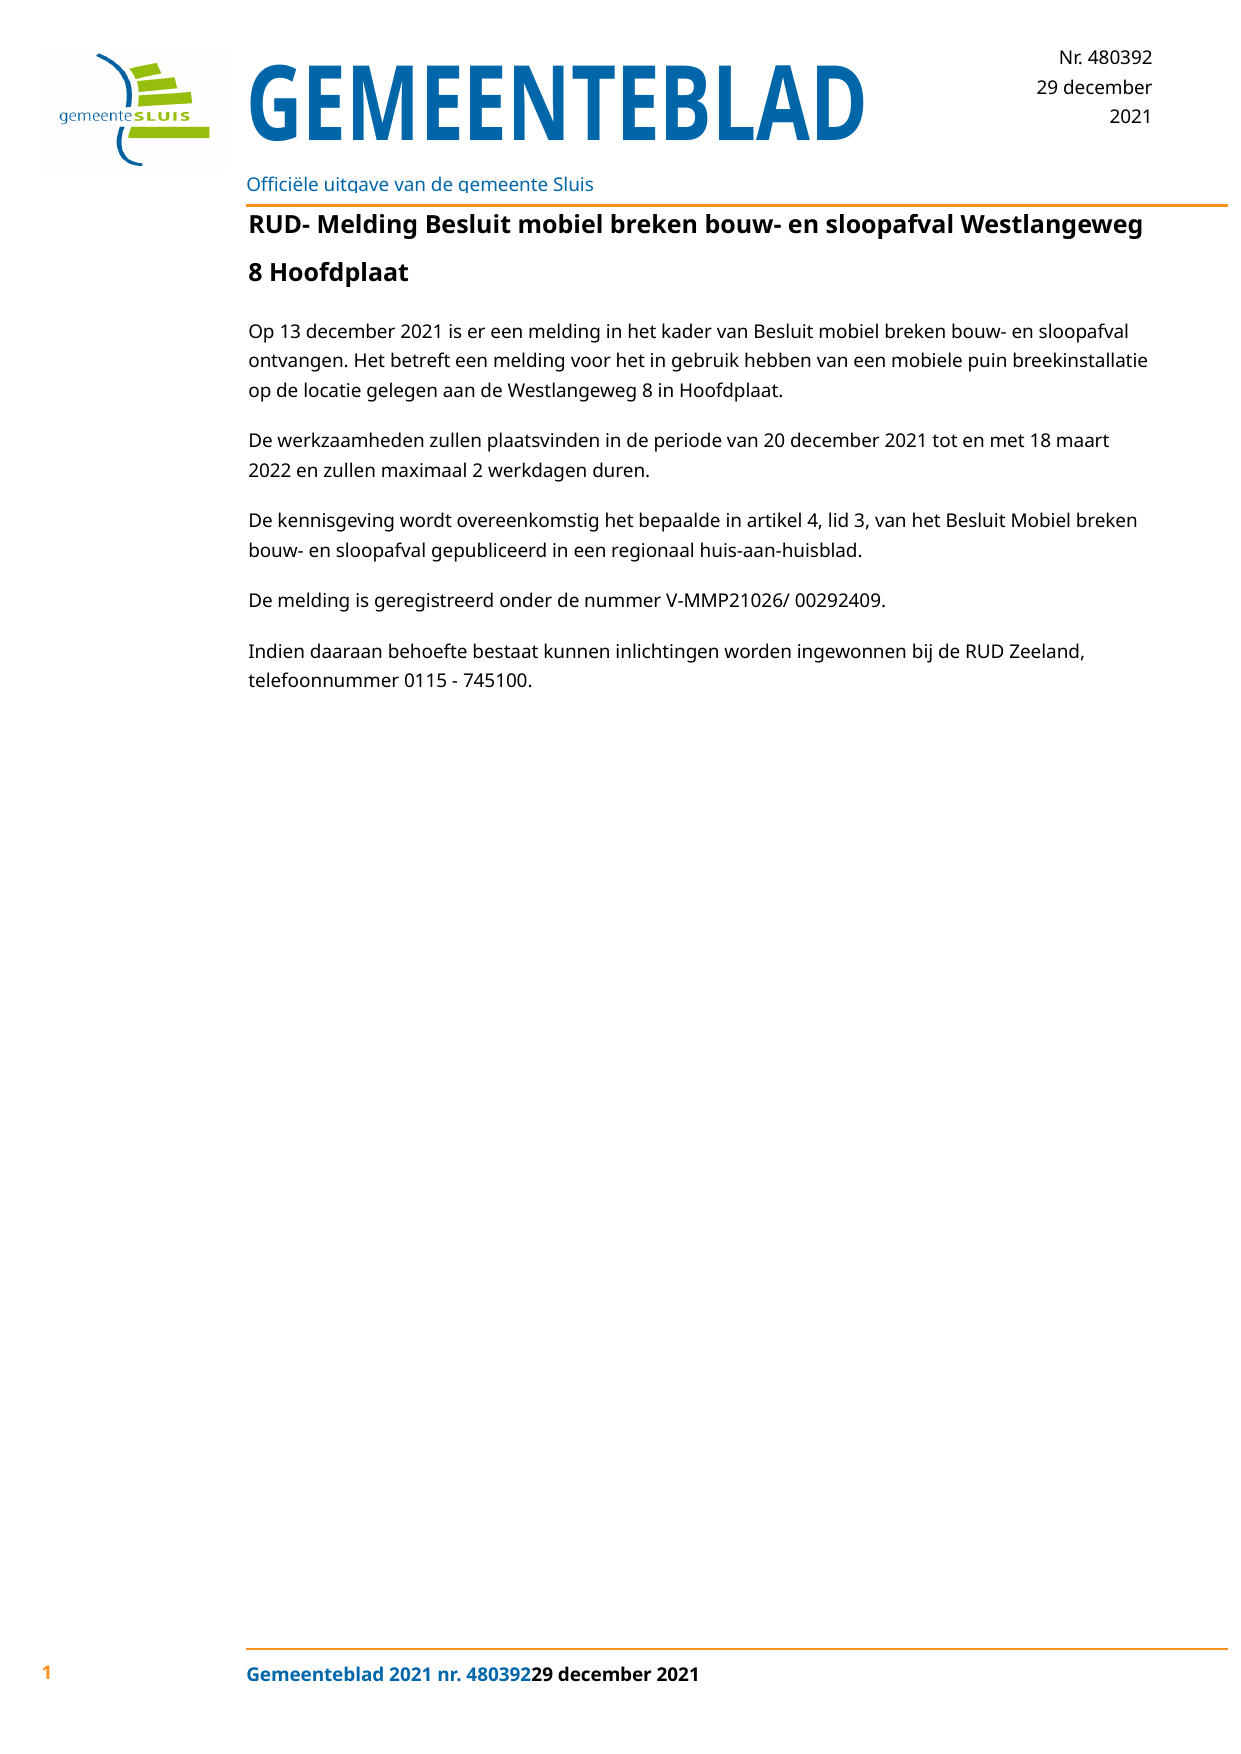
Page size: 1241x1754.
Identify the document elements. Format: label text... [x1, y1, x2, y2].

picture [41, 47, 231, 172]
text RUD- Melding Besluit mobiel breken bouw- en sloopafval Westlangeweg 8 Hoofdplaat [248, 207, 1152, 288]
text Op 13 december 2021 is er een melding in het kader van Besluit mobiel breken bouw- en sloopafval ontvangen. Het betreft een melding voor het in gebruik hebben van een mobiele puin breekinstallatie op de locatie gelegen aan de Westlangeweg 8 in Hoofdplaat. [248, 318, 1152, 403]
text De melding is geregistreerd onder de nummer V-MMP21026/ 00292409. [248, 587, 1152, 613]
text Indien daaraan behoefte bestaat kunnen inlichtingen worden ingewonnen bij de RUD Zeeland, telefoonnummer 0115 - 745100. [248, 638, 1152, 693]
text De kennisgeving wordt overeenkomstig het bepaalde in artikel 4, lid 3, van het Besluit Mobiel breken bouw- en sloopafval gepubliceerd in een regionaal huis-aan-huisblad. [248, 507, 1152, 563]
text De werkzaamheden zullen plaatsvinden in de periode van 20 december 2021 tot en met 18 maart 2022 en zullen maximaal 2 werkdagen duren. [248, 427, 1152, 483]
